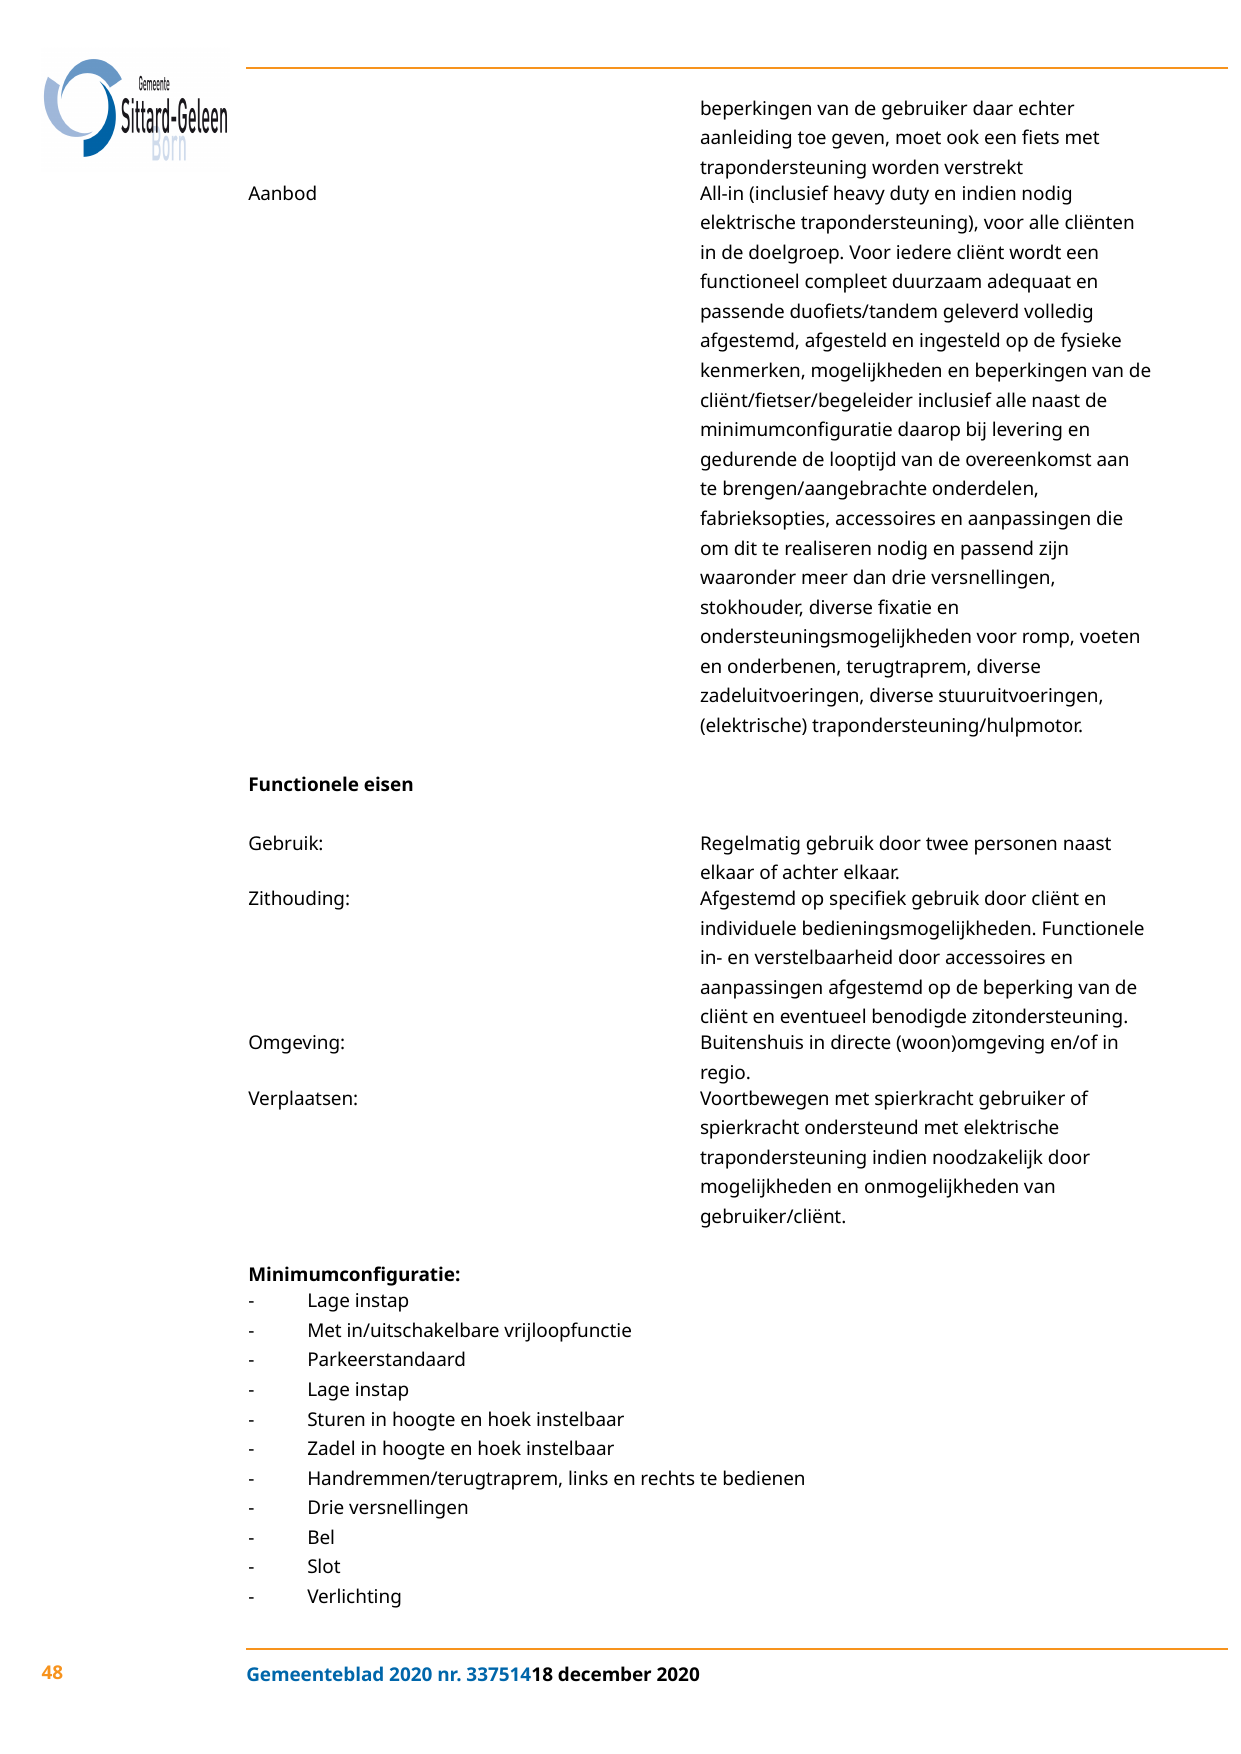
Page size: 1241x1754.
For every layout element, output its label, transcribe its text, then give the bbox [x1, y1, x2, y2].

table_header Gebruik: [248, 830, 700, 885]
table_cell Zithouding: [248, 885, 700, 1029]
table_cell All-in (inclusief heavy duty en indien nodig elektrische trapondersteuning), voor alle cliënten in de doelgroep. Voor iedere cliënt wordt een functioneel compleet duurzaam adequaat en passende duofiets/tandem geleverd volledig afgestemd, afgesteld en ingesteld op de fysieke kenmerken, mogelijkheden en beperkingen van de cliënt/fietser/begeleider inclusief alle naast de minimumconfiguratie daarop bij levering en gedurende de looptijd van de overeenkomst aan te brengen/aangebrachte onderdelen, fabrieksopties, accessoires en aanpassingen die om dit te realiseren nodig en passend zijn waaronder meer dan drie versnellingen, stokhouder, diverse fixatie en ondersteuningsmogelijkheden voor romp, voeten en onderbenen, terugtraprem, diverse zadeluitvoeringen, diverse stuuruitvoeringen, (elektrische) trapondersteuning/hulpmotor. [700, 180, 1152, 738]
table_cell Lage instap Met in/uitschakelbare vrijloopfunctie Parkeerstandaard Lage instap Sturen in hoogte en hoek instelbaar Zadel in hoogte en hoek instelbaar Handremmen/terugtraprem, links en rechts te bedienen Drie versnellingen Bel Slot Verlichting [248, 1288, 1152, 1609]
table_cell Verplaatsen: [248, 1085, 700, 1229]
table_cell [248, 95, 700, 180]
table_cell Omgeving: [248, 1029, 700, 1085]
table_cell Aanbod [248, 180, 700, 738]
table_header Regelmatig gebruik door twee personen naast elkaar of achter elkaar. [700, 830, 1152, 885]
table_cell Afgestemd op specifiek gebruik door cliënt en individuele bedieningsmogelijkheden. Functionele in- en verstelbaarheid door accessoires en aanpassingen afgestemd op de beperking van de cliënt en eventueel benodigde zitondersteuning. [700, 885, 1152, 1029]
table_cell Buitenshuis in directe (woon)omgeving en/of in regio. [700, 1029, 1152, 1085]
table_cell Voortbewegen met spierkracht gebruiker of spierkracht ondersteund met elektrische trapondersteuning indien noodzakelijk door mogelijkheden en onmogelijkheden van gebruiker/cliënt. [700, 1085, 1152, 1229]
picture [41, 47, 231, 172]
table_header Minimumconfiguratie: [248, 1262, 1152, 1287]
text Functionele eisen [248, 771, 1152, 796]
table_cell beperkingen van de gebruiker daar echter aanleiding toe geven, moet ook een fiets met trapondersteuning worden verstrekt [700, 95, 1152, 180]
